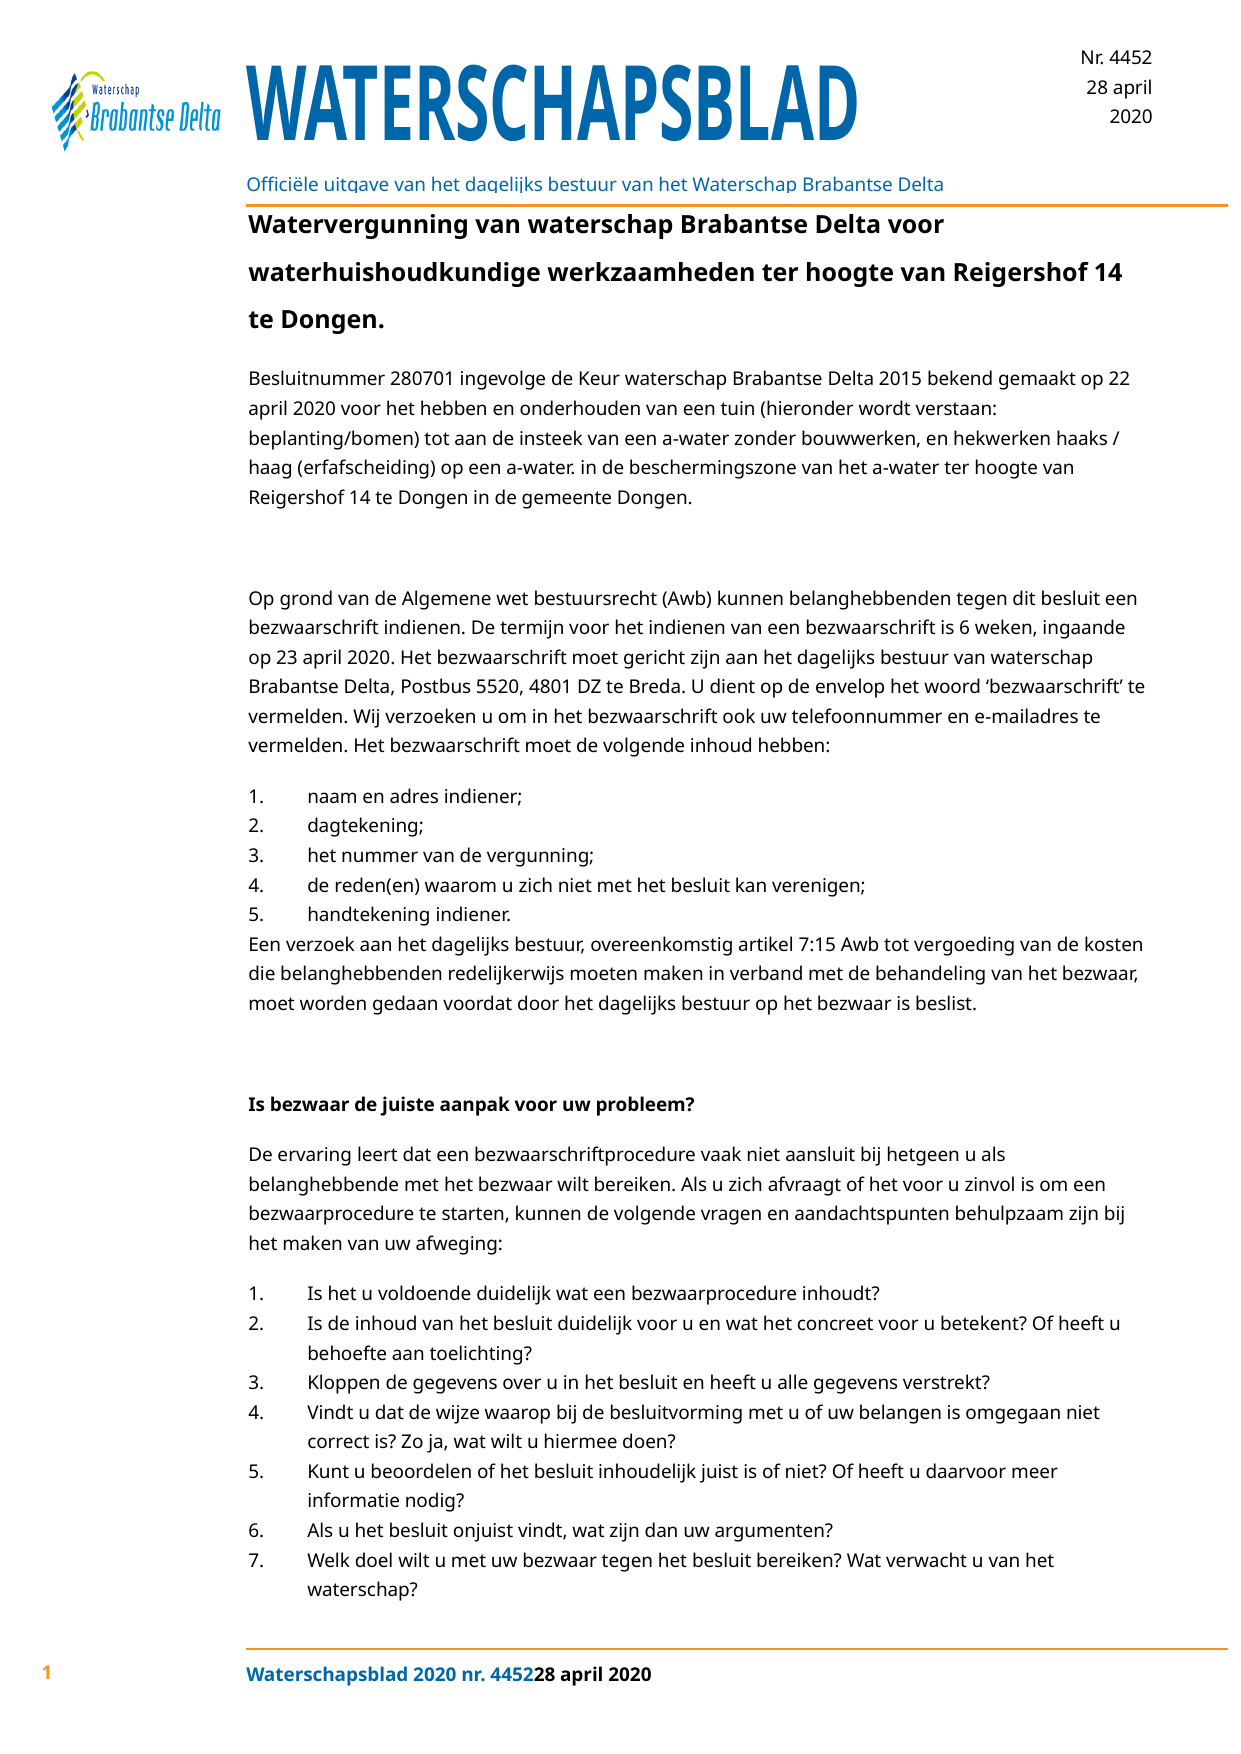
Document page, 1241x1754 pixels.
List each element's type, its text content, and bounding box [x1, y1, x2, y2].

list de reden(en) waarom u zich niet met het besluit kan verenigen; [248, 872, 1152, 897]
list dagtekening; [248, 813, 1152, 838]
text De ervaring leert dat een bezwaarschriftprocedure vaak niet aansluit bij hetgeen u als belanghebbende met het bezwaar wilt bereiken. Als u zich afvraagt of het voor u zinvol is om een bezwaarprocedure te starten, kunnen de volgende vragen en aandachtspunten behulpzaam zijn bij het maken van uw afweging: [248, 1141, 1152, 1256]
text Is bezwaar de juiste aanpak voor uw probleem? [248, 1091, 1152, 1117]
text Op grond van de Algemene wet bestuursrecht (Awb) kunnen belanghebbenden tegen dit besluit een bezwaarschrift indienen. De termijn voor het indienen van een bezwaarschrift is 6 weken, ingaande op 23 april 2020. Het bezwaarschrift moet gericht zijn aan het dagelijks bestuur van waterschap Brabantse Delta, Postbus 5520, 4801 DZ te Breda. U dient op de envelop het woord ‘bezwaarschrift’ te vermelden. Wij verzoeken u om in het bezwaarschrift ook uw telefoonnummer en e‑mailadres te vermelden. Het bezwaarschrift moet de volgende inhoud hebben: [248, 585, 1152, 758]
list Welk doel wilt u met uw bezwaar tegen het besluit bereiken? Wat verwacht u van het waterschap? [248, 1547, 1152, 1602]
text Watervergunning van waterschap Brabantse Delta voor waterhuishoudkundige werkzaamheden ter hoogte van Reigershof 14 te Dongen. [248, 207, 1152, 336]
list Kunt u beoordelen of het besluit inhoudelijk juist is of niet? Of heeft u daarvoor meer informatie nodig? [248, 1458, 1152, 1513]
text Besluitnummer 280701 ingevolge de Keur waterschap Brabantse Delta 2015 bekend gemaakt op 22 april 2020 voor het hebben en onderhouden van een tuin (hieronder wordt verstaan: beplanting/bomen) tot aan de insteek van een a-water zonder bouwwerken, en hekwerken haaks / haag (erfafscheiding) op een a-water. in de beschermingszone van het a-water ter hoogte van Reigershof 14 te Dongen in de gemeente Dongen. [248, 366, 1152, 509]
list Is het u voldoende duidelijk wat een bezwaarprocedure inhoudt? [248, 1281, 1152, 1306]
list Kloppen de gegevens over u in het besluit en heeft u alle gegevens verstrekt? [248, 1369, 1152, 1395]
list naam en adres indiener; [248, 783, 1152, 809]
list het nummer van de vergunning; [248, 842, 1152, 868]
picture [41, 47, 231, 172]
list Is de inhoud van het besluit duidelijk voor u en wat het concreet voor u betekent? Of heeft u behoefte aan toelichting? [248, 1310, 1152, 1365]
list Vindt u dat de wijze waarop bij de besluitvorming met u of uw belangen is omgegaan niet correct is? Zo ja, wat wilt u hiermee doen? [248, 1399, 1152, 1454]
list Als u het besluit onjuist vindt, wat zijn dan uw argumenten? [248, 1517, 1152, 1543]
list handtekening indiener. [248, 901, 1152, 927]
text Een verzoek aan het dagelijks bestuur, overeenkomstig artikel 7:15 Awb tot vergoeding van de kosten die belanghebbenden redelijkerwijs moeten maken in verband met de behandeling van het bezwaar, moet worden gedaan voordat door het dagelijks bestuur op het bezwaar is beslist. [248, 931, 1152, 1016]
